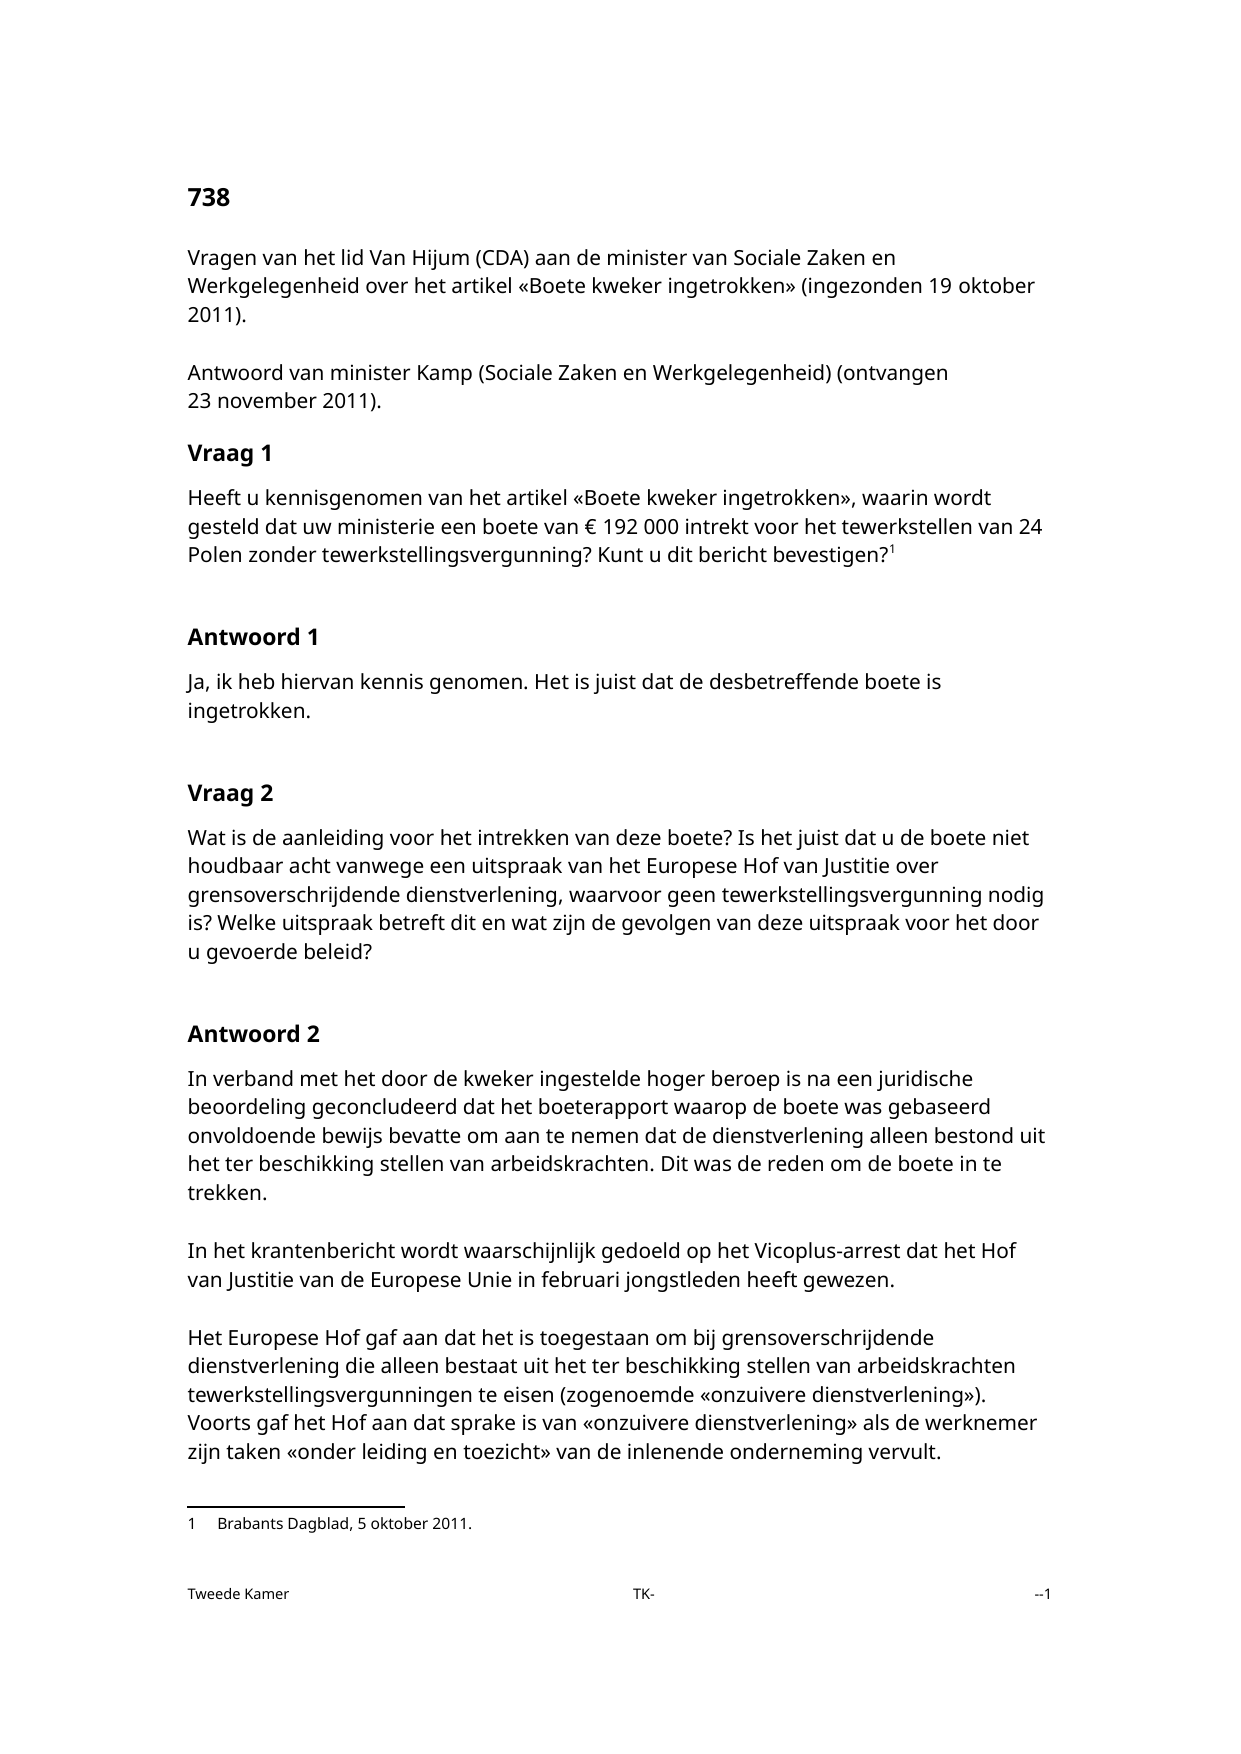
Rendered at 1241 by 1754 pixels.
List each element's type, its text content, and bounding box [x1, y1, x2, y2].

text Brabants Dagblad, 5 oktober 2011. [187, 1506, 1053, 1534]
subtitle Vraag 2 [187, 777, 1053, 808]
text In verband met het door de kweker ingestelde hoger beroep is na een juridische beoordeling geconcludeerd dat het boeterapport waarop de boete was gebaseerd onvoldoende bewijs bevatte om aan te nemen dat de dienstverlening alleen bestond uit het ter beschikking stellen van arbeidskrachten. Dit was de reden om de boete in te trekken. [187, 1064, 1053, 1206]
subtitle Vraag 1 [187, 437, 1053, 468]
text Heeft u kennisgenomen van het artikel «Boete kweker ingetrokken», waarin wordt gesteld dat uw ministerie een boete van € 192 000 intrekt voor het tewerkstellen van 24 Polen zonder tewerkstellingsvergunning? Kunt u dit bericht bevestigen? [187, 483, 1053, 569]
text In het krantenbericht wordt waarschijnlijk gedoeld op het Vicoplus-arrest dat het Hof van Justitie van de Europese Unie in februari jongstleden heeft gewezen. [187, 1236, 1053, 1293]
text Ja, ik heb hiervan kennis genomen. Het is juist dat de desbetreffende boete is ingetrokken. [187, 667, 1053, 724]
subtitle Antwoord 2 [187, 1018, 1053, 1049]
text Het Europese Hof gaf aan dat het is toegestaan om bij grensoverschrijdende dienstverlening die alleen bestaat uit het ter beschikking stellen van arbeidskrachten tewerkstellingsvergunningen te eisen (zogenoemde «onzuivere dienstverlening»). Voorts gaf het Hof aan dat sprake is van «onzuivere dienstverlening» als de werknemer zijn taken «onder leiding en toezicht» van de inlenende onderneming vervult. [187, 1323, 1053, 1465]
subtitle Antwoord 1 [187, 621, 1053, 652]
text 738 [187, 179, 1053, 213]
text Wat is de aanleiding voor het intrekken van deze boete? Is het juist dat u de boete niet houdbaar acht vanwege een uitspraak van het Europese Hof van Justitie over grensoverschrijdende dienstverlening, waarvoor geen tewerkstellingsvergunning nodig is? Welke uitspraak betreft dit en wat zijn de gevolgen van deze uitspraak voor het door u gevoerde beleid? [187, 823, 1053, 965]
text Antwoord van minister Kamp (Sociale Zaken en Werkgelegenheid) (ontvangen 23 november 2011). [187, 358, 1053, 415]
text Vragen van het lid Van Hijum (CDA) aan de minister van Sociale Zaken en Werkgelegenheid over het artikel «Boete kweker ingetrokken» (ingezonden 19 oktober 2011). [187, 243, 1053, 328]
